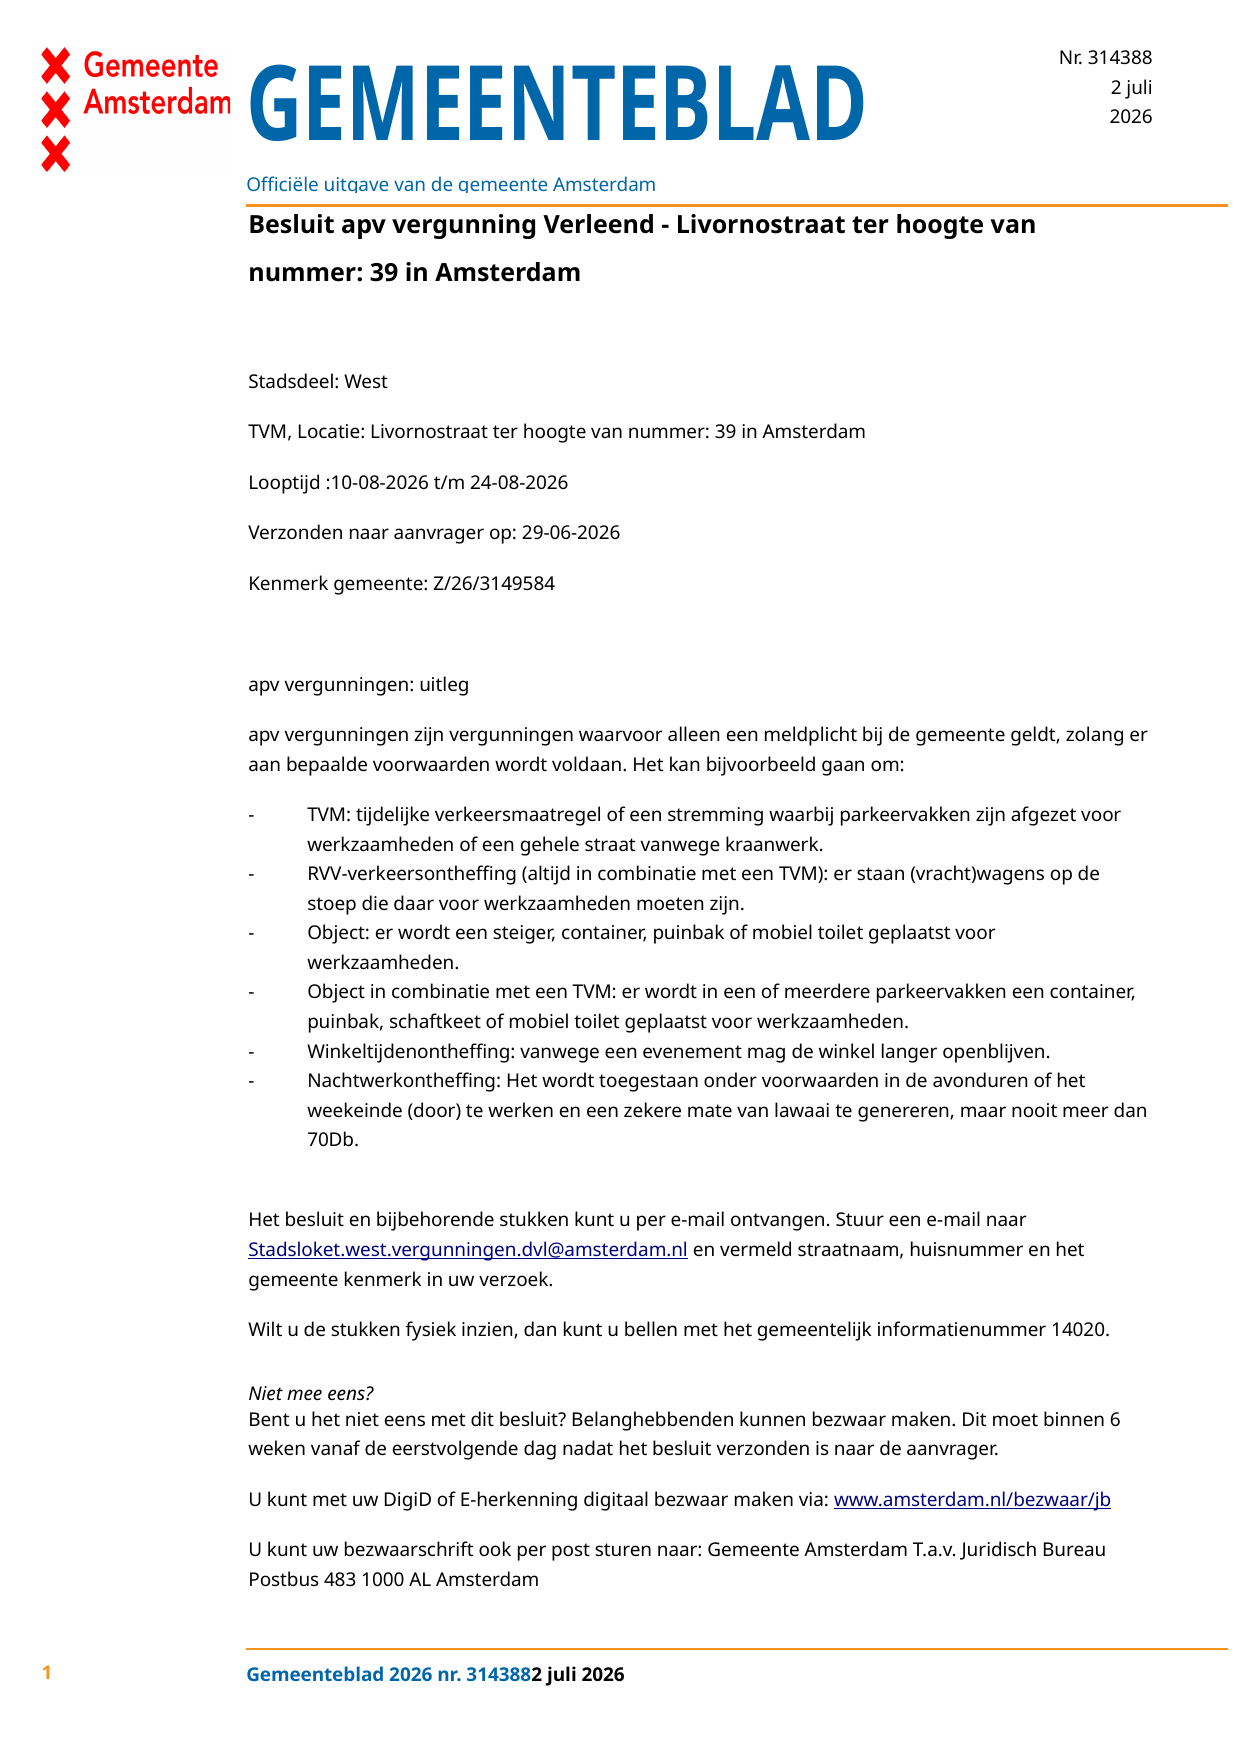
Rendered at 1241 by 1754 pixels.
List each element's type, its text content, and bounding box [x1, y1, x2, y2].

list Nachtwerkontheffing: Het wordt toegestaan onder voorwaarden in de avonduren of het weekeinde (door) te werken en een zekere mate van lawaai te genereren, maar nooit meer dan 70Db. [248, 1067, 1152, 1152]
text U kunt uw bezwaarschrift ook per post sturen naar: Gemeente Amsterdam T.a.v. Juridisch Bureau Postbus 483 1000 AL Amsterdam [248, 1536, 1152, 1592]
text Niet mee eens? [248, 1380, 1152, 1406]
list Object: er wordt een steiger, container, puinbak of mobiel toilet geplaatst voor werkzaamheden. [248, 919, 1152, 975]
text Stadsdeel: West [248, 368, 1152, 394]
list TVM: tijdelijke verkeersmaatregel of een stremming waarbij parkeervakken zijn afgezet voor werkzaamheden of een gehele straat vanwege kraanwerk. [248, 801, 1152, 857]
list Object in combinatie met een TVM: er wordt in een of meerdere parkeervakken een container, puinbak, schaftkeet of mobiel toilet geplaatst voor werkzaamheden. [248, 979, 1152, 1034]
text Besluit apv vergunning Verleend - Livornostraat ter hoogte van nummer: 39 in Amsterdam [248, 207, 1152, 288]
text Looptijd :10-08-2026 t/m 24-08-2026 [248, 469, 1152, 495]
text Bent u het niet eens met dit besluit? Belanghebbenden kunnen bezwaar maken. Dit moet binnen 6 weken vanaf de eerstvolgende dag nadat het besluit verzonden is naar de aanvrager. [248, 1406, 1152, 1461]
text Kenmerk gemeente: Z/26/3149584 [248, 570, 1152, 596]
text Verzonden naar aanvrager op: 29-06-2026 [248, 519, 1152, 545]
text apv vergunningen: uitleg [248, 671, 1152, 697]
picture [41, 47, 231, 172]
text U kunt met uw DigiD of E-herkenning digitaal bezwaar maken via: www.amsterdam.nl/bezwaar/jb [248, 1486, 1152, 1512]
list Winkeltijdenontheffing: vanwege een evenement mag de winkel langer openblijven. [248, 1038, 1152, 1064]
text Wilt u de stukken fysiek inzien, dan kunt u bellen met het gemeentelijk informatienummer 14020. [248, 1316, 1152, 1342]
text apv vergunningen zijn vergunningen waarvoor alleen een meldplicht bij de gemeente geldt, zolang er aan bepaalde voorwaarden wordt voldaan. Het kan bijvoorbeeld gaan om: [248, 721, 1152, 777]
list RVV-verkeersontheffing (altijd in combinatie met een TVM): er staan (vracht)wagens op de stoep die daar voor werkzaamheden moeten zijn. [248, 860, 1152, 916]
text TVM, Locatie: Livornostraat ter hoogte van nummer: 39 in Amsterdam [248, 419, 1152, 444]
text Het besluit en bijbehorende stukken kunt u per e-mail ontvangen. Stuur een e-mail naar Stadsloket.west.vergunningen.dvl@amsterdam.nl en vermeld straatnaam, huisnummer en het gemeente kenmerk in uw verzoek. [248, 1207, 1152, 1292]
